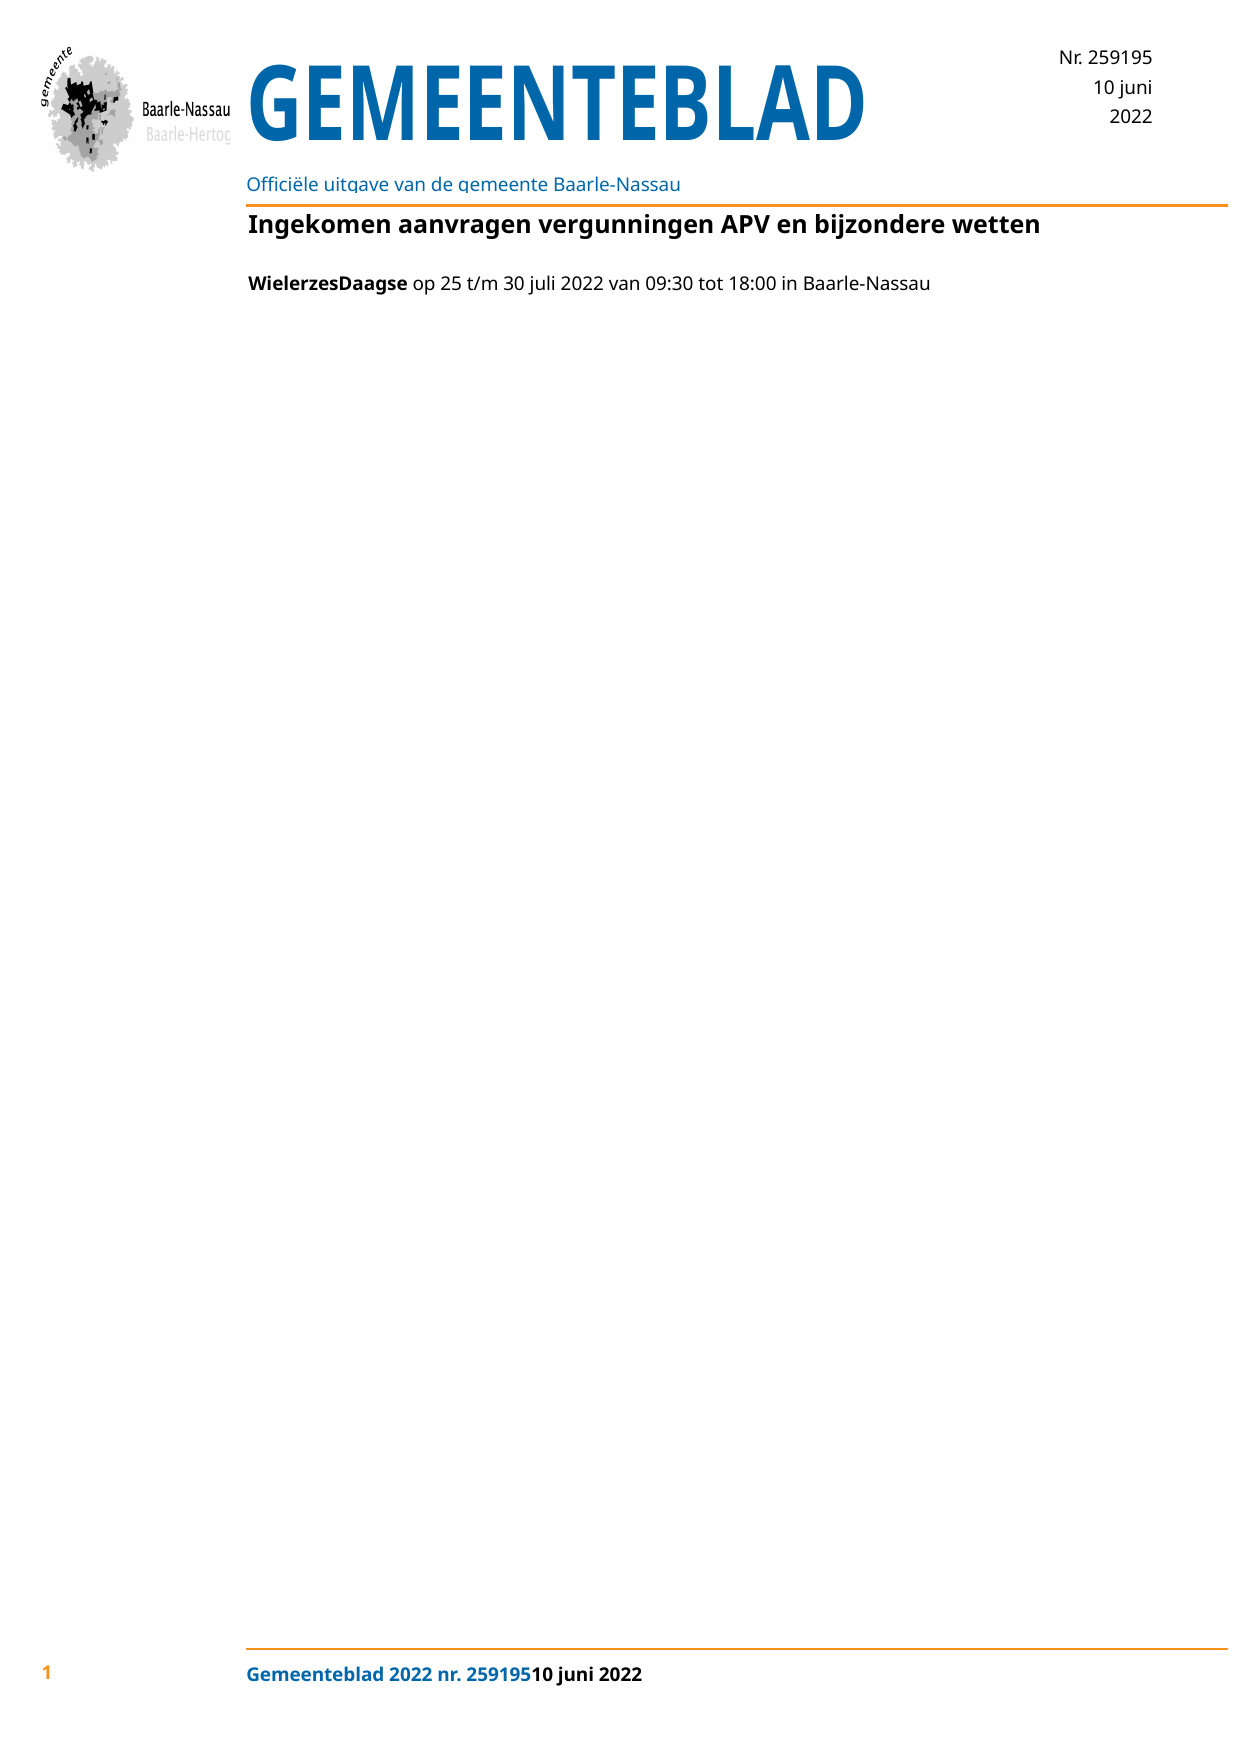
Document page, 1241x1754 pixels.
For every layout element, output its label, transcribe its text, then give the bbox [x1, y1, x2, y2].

text WielerzesDaagse op 25 t/m 30 juli 2022 van 09:30 tot 18:00 in Baarle-Nassau [248, 270, 1152, 296]
picture [41, 47, 231, 172]
text Ingekomen aanvragen vergunningen APV en bijzondere wetten [248, 207, 1152, 241]
